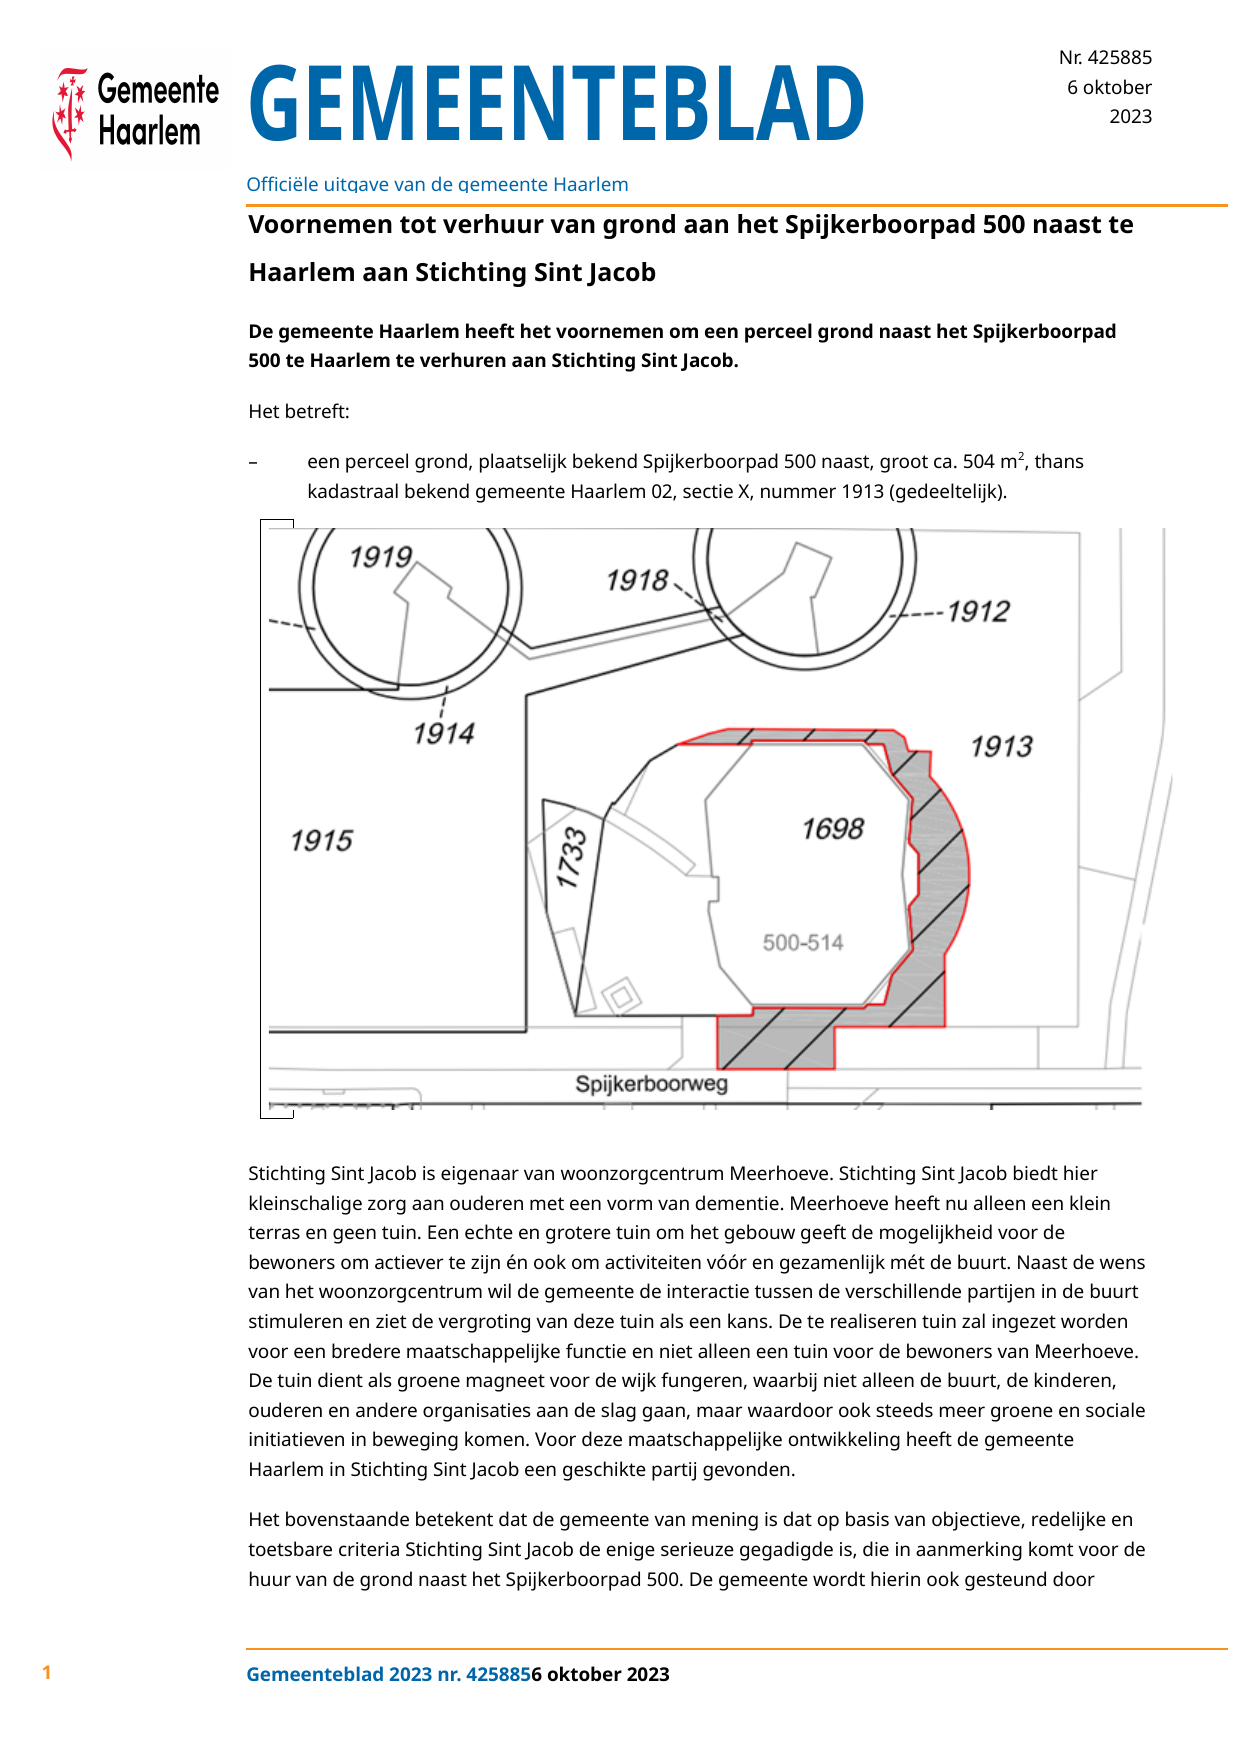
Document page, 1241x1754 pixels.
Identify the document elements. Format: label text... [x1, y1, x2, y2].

picture [268, 528, 1173, 1110]
text De gemeente Haarlem heeft het voornemen om een perceel grond naast het Spijkerboorpad 500 te Haarlem te verhuren aan Stichting Sint Jacob. [248, 318, 1152, 373]
text Voornemen tot verhuur van grond aan het Spijkerboorpad 500 naast te Haarlem aan Stichting Sint Jacob [248, 207, 1152, 288]
text Het bovenstaande betekent dat de gemeente van mening is dat op basis van objectieve, redelijke en toetsbare criteria Stichting Sint Jacob de enige serieuze gegadigde is, die in aanmerking komt voor de huur van de grond naast het Spijkerboorpad 500. De gemeente wordt hierin ook gesteund door [248, 1507, 1152, 1591]
text Het betreft: [248, 398, 1152, 424]
list een perceel grond, plaatselijk bekend Spijkerboorpad 500 naast, groot ca. 504 m2, thans kadastraal bekend gemeente Haarlem 02, sectie X, nummer 1913 (gedeeltelijk). [248, 448, 1152, 504]
text Stichting Sint Jacob is eigenaar van woonzorgcentrum Meerhoeve. Stichting Sint Jacob biedt hier kleinschalige zorg aan ouderen met een vorm van dementie. Meerhoeve heeft nu alleen een klein terras en geen tuin. Een echte en grotere tuin om het gebouw geeft de mogelijkheid voor de bewoners om actiever te zijn én ook om activiteiten vóór en gezamenlijk mét de buurt. Naast de wens van het woonzorgcentrum wil de gemeente de interactie tussen de verschillende partijen in de buurt stimuleren en ziet de vergroting van deze tuin als een kans. De te realiseren tuin zal ingezet worden voor een bredere maatschappelijke functie en niet alleen een tuin voor de bewoners van Meerhoeve. De tuin dient als groene magneet voor de wijk fungeren, waarbij niet alleen de buurt, de kinderen, ouderen en andere organisaties aan de slag gaan, maar waardoor ook steeds meer groene en sociale initiatieven in beweging komen. Voor deze maatschappelijke ontwikkeling heeft de gemeente Haarlem in Stichting Sint Jacob een geschikte partij gevonden. [248, 1160, 1152, 1482]
picture [41, 47, 231, 172]
